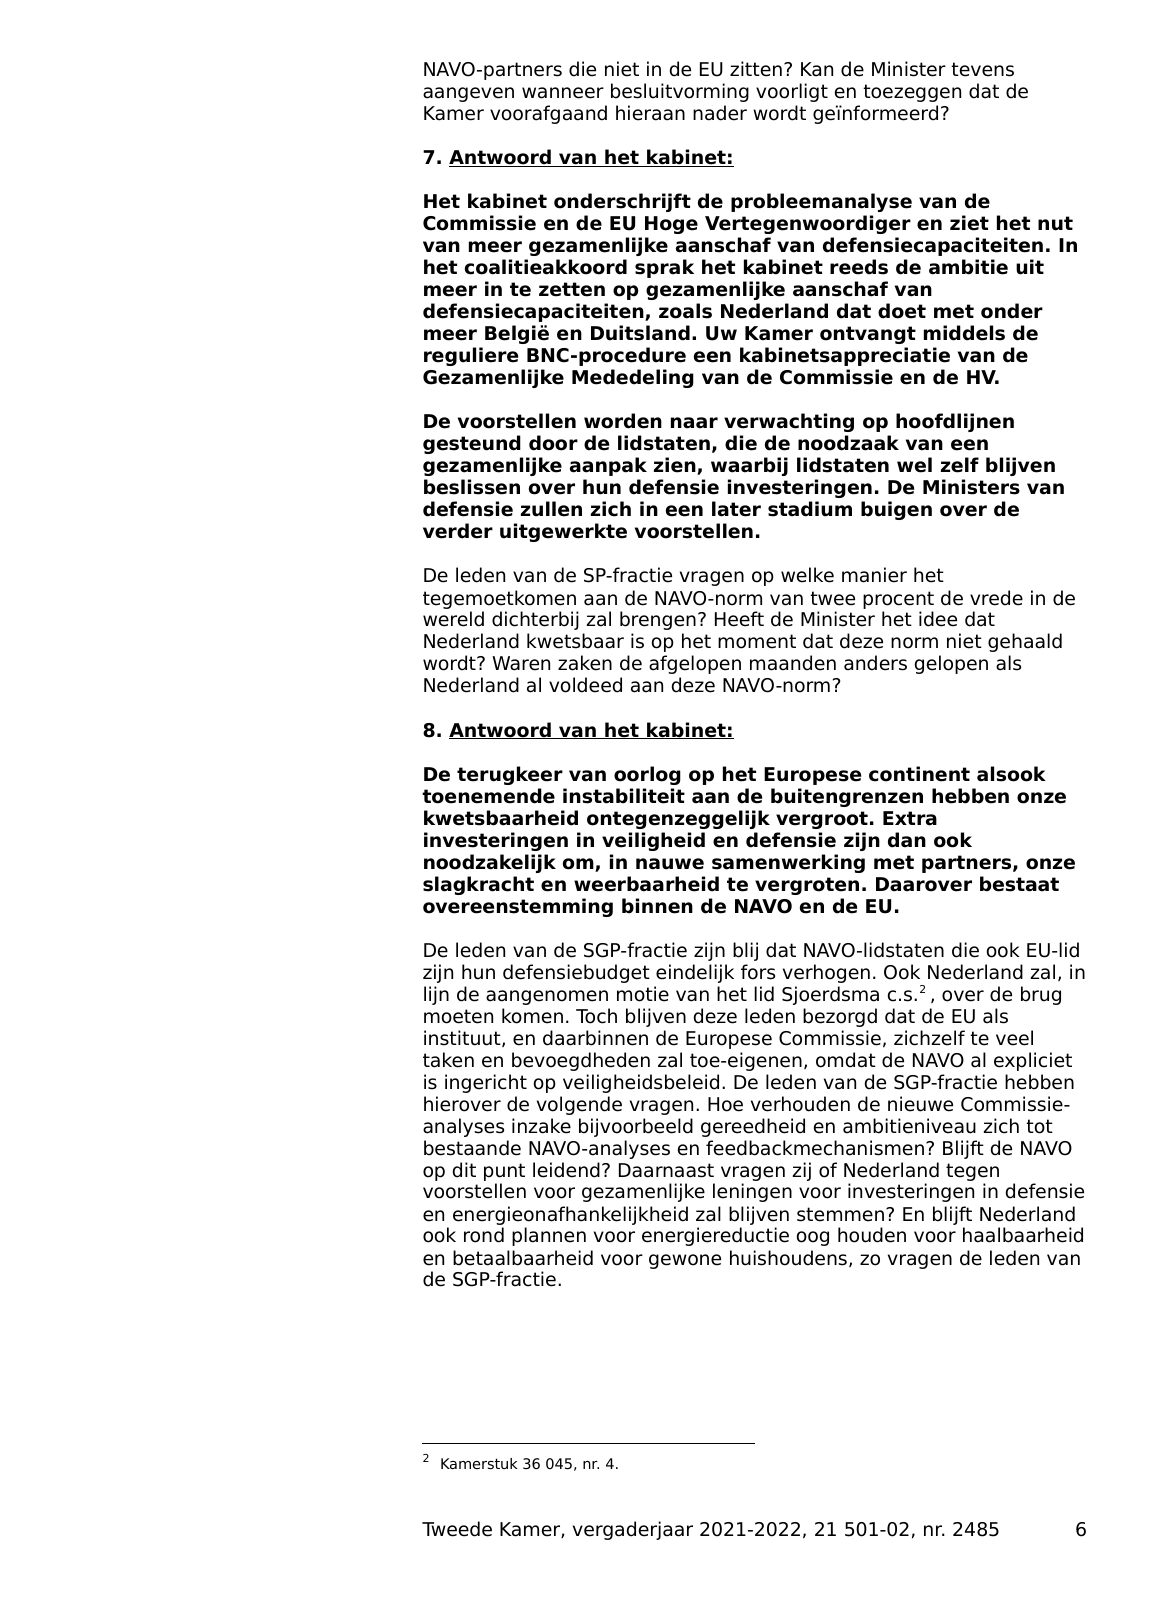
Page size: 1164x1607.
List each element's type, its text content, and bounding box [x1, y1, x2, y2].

text Kamerstuk 36 045, nr. 4. [422, 1452, 1087, 1474]
subtitle 7. Antwoord van het kabinet: [422, 147, 1087, 169]
text NAVO-partners die niet in de EU zitten? Kan de Minister tevens aangeven wanneer besluitvorming voorligt en toezeggen dat de Kamer voorafgaand hieraan nader wordt geïnformeerd? [422, 59, 1087, 125]
text De leden van de SGP-fractie zijn blij dat NAVO-lidstaten die ook EU-lid zijn hun defensiebudget eindelijk fors verhogen. Ook Nederland zal, in lijn de aangenomen motie van het lid Sjoerdsma c.s., over de brug moeten komen. Toch blijven deze leden bezorgd dat de EU als instituut, en daarbinnen de Europese Commissie, zichzelf te veel taken en bevoegdheden zal toe-eigenen, omdat de NAVO al expliciet is ingericht op veiligheidsbeleid. De leden van de SGP-fractie hebben hierover de volgende vragen. Hoe verhouden de nieuwe Commissie-analyses inzake bijvoorbeeld gereedheid en ambitieniveau zich tot bestaande NAVO-analyses en feedbackmechanismen? Blijft de NAVO op dit punt leidend? Daarnaast vragen zij of Nederland tegen voorstellen voor gezamenlijke leningen voor investeringen in defensie en energieonafhankelijkheid zal blijven stemmen? En blijft Nederland ook rond plannen voor energiereductie oog houden voor haalbaarheid en betaalbaarheid voor gewone huishoudens, zo vragen de leden van de SGP-fractie. [422, 940, 1087, 1291]
text Het kabinet onderschrijft de probleemanalyse van de Commissie en de EU Hoge Vertegenwoordiger en ziet het nut van meer gezamenlijke aanschaf van defensiecapaciteiten. In het coalitieakkoord sprak het kabinet reeds de ambitie uit meer in te zetten op gezamenlijke aanschaf van defensiecapaciteiten, zoals Nederland dat doet met onder meer België en Duitsland. Uw Kamer ontvangt middels de reguliere BNC-procedure een kabinetsappreciatie van de Gezamenlijke Mededeling van de Commissie en de HV. [422, 191, 1087, 389]
subtitle 8. Antwoord van het kabinet: [422, 719, 1087, 741]
text De leden van de SP-fractie vragen op welke manier het tegemoetkomen aan de NAVO-norm van twee procent de vrede in de wereld dichterbij zal brengen? Heeft de Minister het idee dat Nederland kwetsbaar is op het moment dat deze norm niet gehaald wordt? Waren zaken de afgelopen maanden anders gelopen als Nederland al voldeed aan deze NAVO-norm? [422, 565, 1087, 697]
text De voorstellen worden naar verwachting op hoofdlijnen gesteund door de lidstaten, die de noodzaak van een gezamenlijke aanpak zien, waarbij lidstaten wel zelf blijven beslissen over hun defensie investeringen. De Ministers van defensie zullen zich in een later stadium buigen over de verder uitgewerkte voorstellen. [422, 411, 1087, 543]
text De terugkeer van oorlog op het Europese continent alsook toenemende instabiliteit aan de buitengrenzen hebben onze kwetsbaarheid ontegenzeggelijk vergroot. Extra investeringen in veiligheid en defensie zijn dan ook noodzakelijk om, in nauwe samenwerking met partners, onze slagkracht en weerbaarheid te vergroten. Daarover bestaat overeenstemming binnen de NAVO en de EU. [422, 764, 1087, 917]
